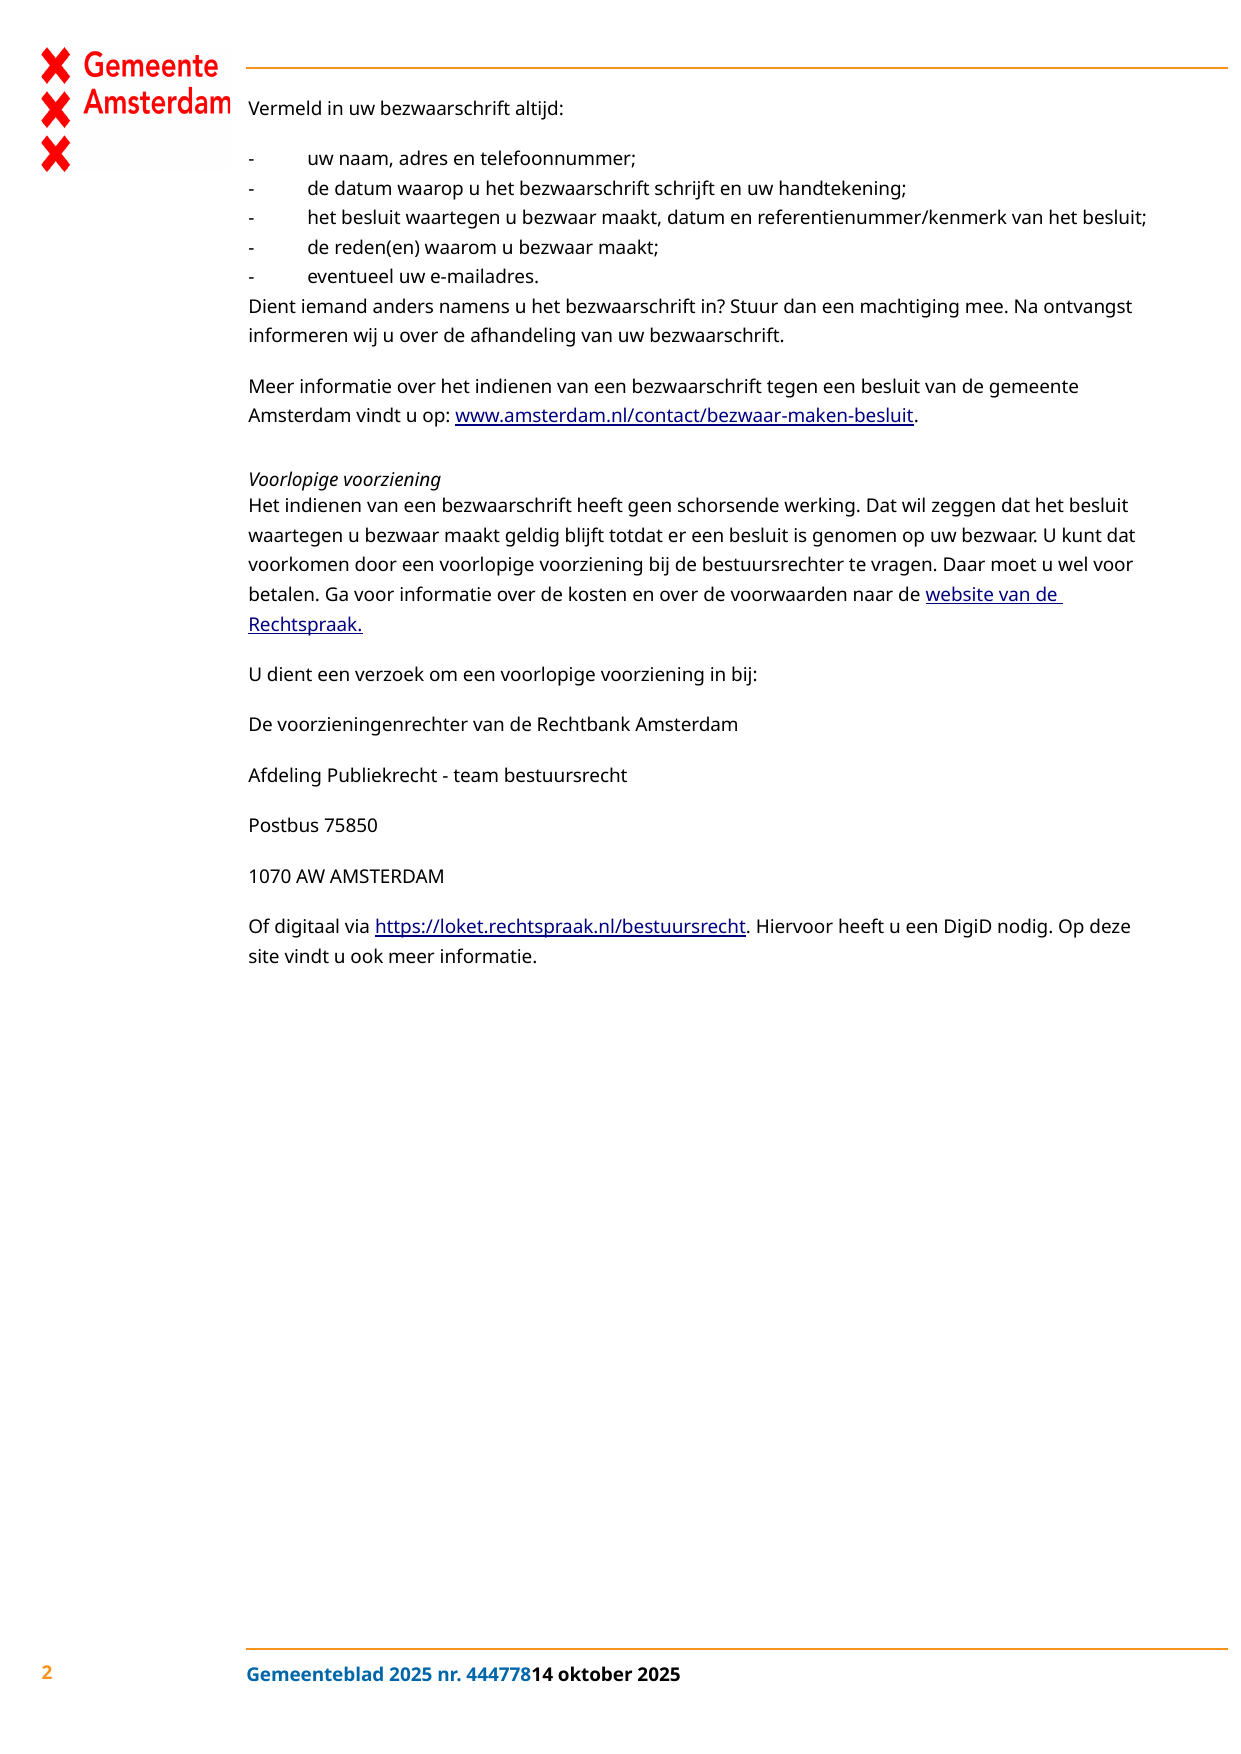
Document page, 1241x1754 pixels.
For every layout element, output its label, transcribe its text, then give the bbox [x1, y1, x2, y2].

text Postbus 75850 [248, 812, 1152, 838]
text Voorlopige voorziening [248, 467, 1152, 492]
text Vermeld in uw bezwaarschrift altijd: [248, 95, 1152, 121]
text Of digitaal via https://loket.rechtspraak.nl/bestuursrecht. Hiervoor heeft u een DigiD nodig. Op deze site vindt u ook meer informatie. [248, 913, 1152, 968]
text Dient iemand anders namens u het bezwaarschrift in? Stuur dan een machtiging mee. Na ontvangst informeren wij u over de afhandeling van uw bezwaarschrift. [248, 293, 1152, 348]
text U dient een verzoek om een voorlopige voorziening in bij: [248, 661, 1152, 687]
text Afdeling Publiekrecht - team bestuursrecht [248, 762, 1152, 788]
list de datum waarop u het bezwaarschrift schrijft en uw handtekening; [248, 175, 1152, 201]
list uw naam, adres en telefoonnummer; [248, 145, 1152, 171]
list eventueel uw e-mailadres. [248, 263, 1152, 289]
picture [41, 47, 231, 172]
text Het indienen van een bezwaarschrift heeft geen schorsende werking. Dat wil zeggen dat het besluit waartegen u bezwaar maakt geldig blijft totdat er een besluit is genomen op uw bezwaar. U kunt dat voorkomen door een voorlopige voorziening bij de bestuursrechter te vragen. Daar moet u wel voor betalen. Ga voor informatie over de kosten en over de voorwaarden naar de website van de Rechtspraak. [248, 492, 1152, 636]
text Meer informatie over het indienen van een bezwaarschrift tegen een besluit van de gemeente Amsterdam vindt u op: www.amsterdam.nl/contact/bezwaar-maken-besluit. [248, 373, 1152, 428]
text De voorzieningenrechter van de Rechtbank Amsterdam [248, 712, 1152, 737]
list de reden(en) waarom u bezwaar maakt; [248, 234, 1152, 260]
list het besluit waartegen u bezwaar maakt, datum en referentienummer/kenmerk van het besluit; [248, 204, 1152, 230]
text 1070 AW AMSTERDAM [248, 863, 1152, 888]
